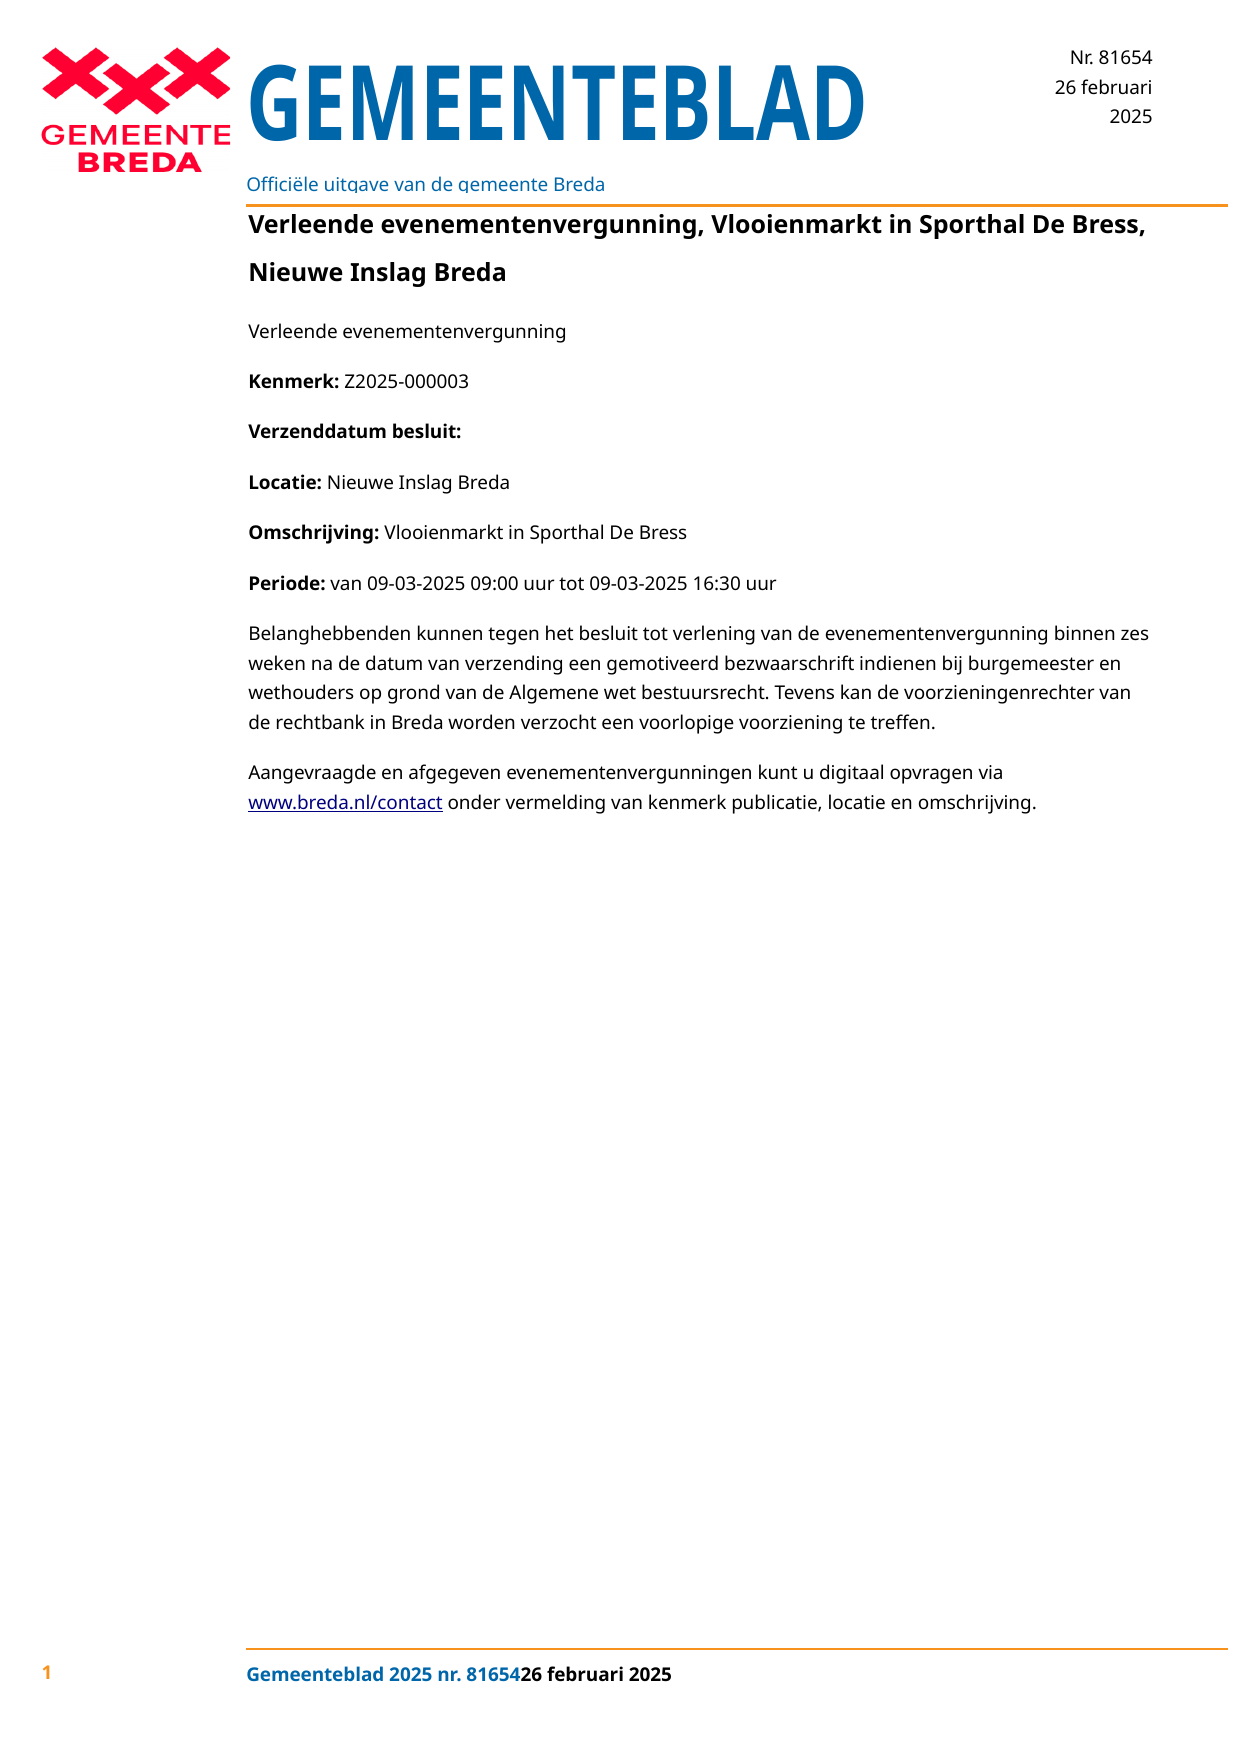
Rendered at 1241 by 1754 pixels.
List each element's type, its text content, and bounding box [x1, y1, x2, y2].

text Periode: van 09-03-2025 09:00 uur tot 09-03-2025 16:30 uur [248, 570, 1152, 596]
picture [41, 47, 231, 172]
text Verleende evenementenvergunning [248, 318, 1152, 344]
text Verleende evenementenvergunning, Vlooienmarkt in Sporthal De Bress, Nieuwe Inslag Breda [248, 207, 1152, 288]
text Verzenddatum besluit: [248, 419, 1152, 444]
text Belanghebbenden kunnen tegen het besluit tot verlening van de evenementenvergunning binnen zes weken na de datum van verzending een gemotiveerd bezwaarschrift indienen bij burgemeester en wethouders op grond van de Algemene wet bestuursrecht. Tevens kan de voorzieningenrechter van de rechtbank in Breda worden verzocht een voorlopige voorziening te treffen. [248, 620, 1152, 735]
text Aangevraagde en afgegeven evenementenvergunningen kunt u digitaal opvragen via www.breda.nl/contact onder vermelding van kenmerk publicatie, locatie en omschrijving. [248, 759, 1152, 815]
text Kenmerk: Z2025-000003 [248, 368, 1152, 394]
text Omschrijving: Vlooienmarkt in Sporthal De Bress [248, 519, 1152, 545]
text Locatie: Nieuwe Inslag Breda [248, 469, 1152, 495]
